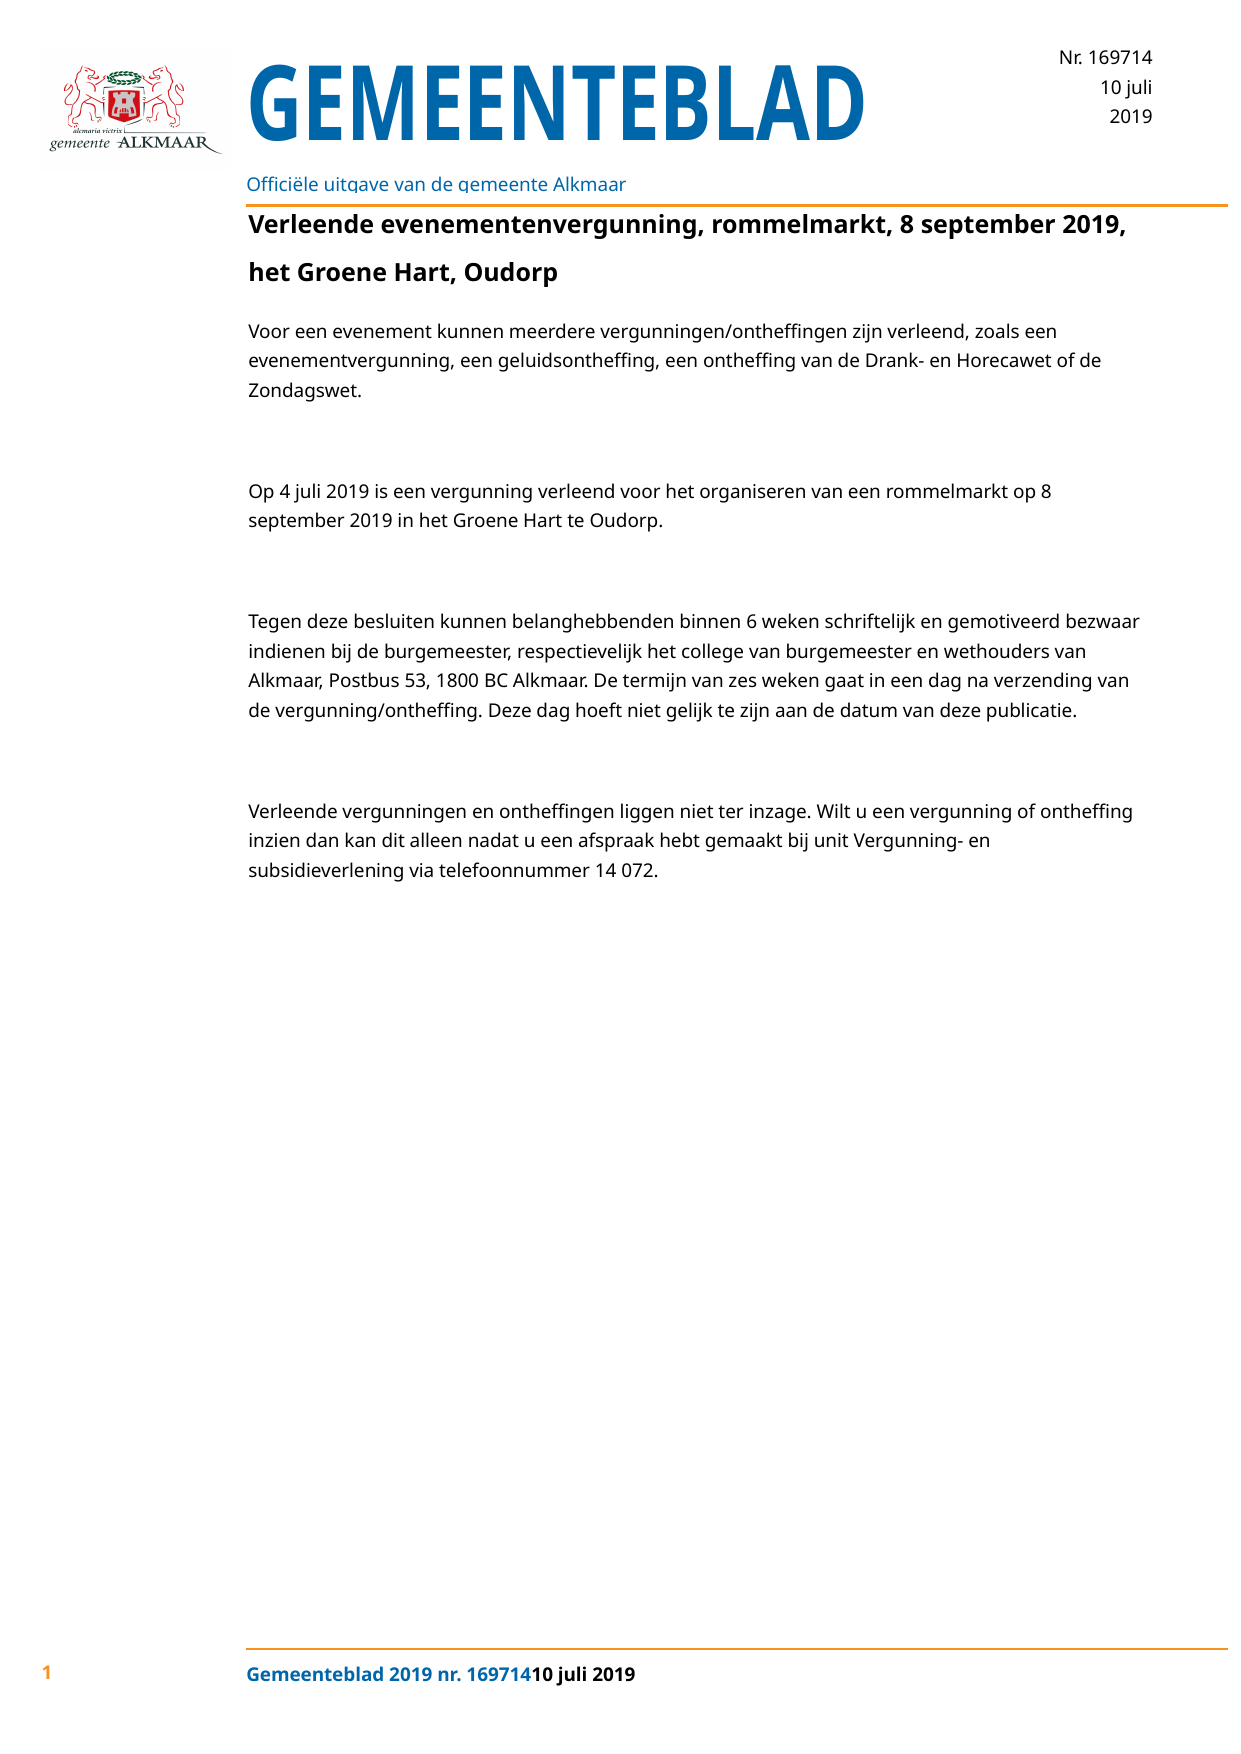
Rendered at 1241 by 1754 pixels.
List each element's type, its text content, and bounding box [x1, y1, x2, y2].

text Voor een evenement kunnen meerdere vergunningen/ontheffingen zijn verleend, zoals een evenementvergunning, een geluidsontheffing, een ontheffing van de Drank- en Horecawet of de Zondagswet. [248, 318, 1152, 403]
text Verleende vergunningen en ontheffingen liggen niet ter inzage. Wilt u een vergunning of ontheffing inzien dan kan dit alleen nadat u een afspraak hebt gemaakt bij unit Vergunning- en subsidieverlening via telefoonnummer 14 072. [248, 798, 1152, 883]
text Verleende evenementenvergunning, rommelmarkt, 8 september 2019, het Groene Hart, Oudorp [248, 207, 1152, 288]
text Op 4 juli 2019 is een vergunning verleend voor het organiseren van een rommelmarkt op 8 september 2019 in het Groene Hart te Oudorp. [248, 478, 1152, 533]
picture [41, 47, 231, 172]
text Tegen deze besluiten kunnen belanghebbenden binnen 6 weken schriftelijk en gemotiveerd bezwaar indienen bij de burgemeester, respectievelijk het college van burgemeester en wethouders van Alkmaar, Postbus 53, 1800 BC Alkmaar. De termijn van zes weken gaat in een dag na verzending van de vergunning/ontheffing. Deze dag hoeft niet gelijk te zijn aan de datum van deze publicatie. [248, 608, 1152, 723]
